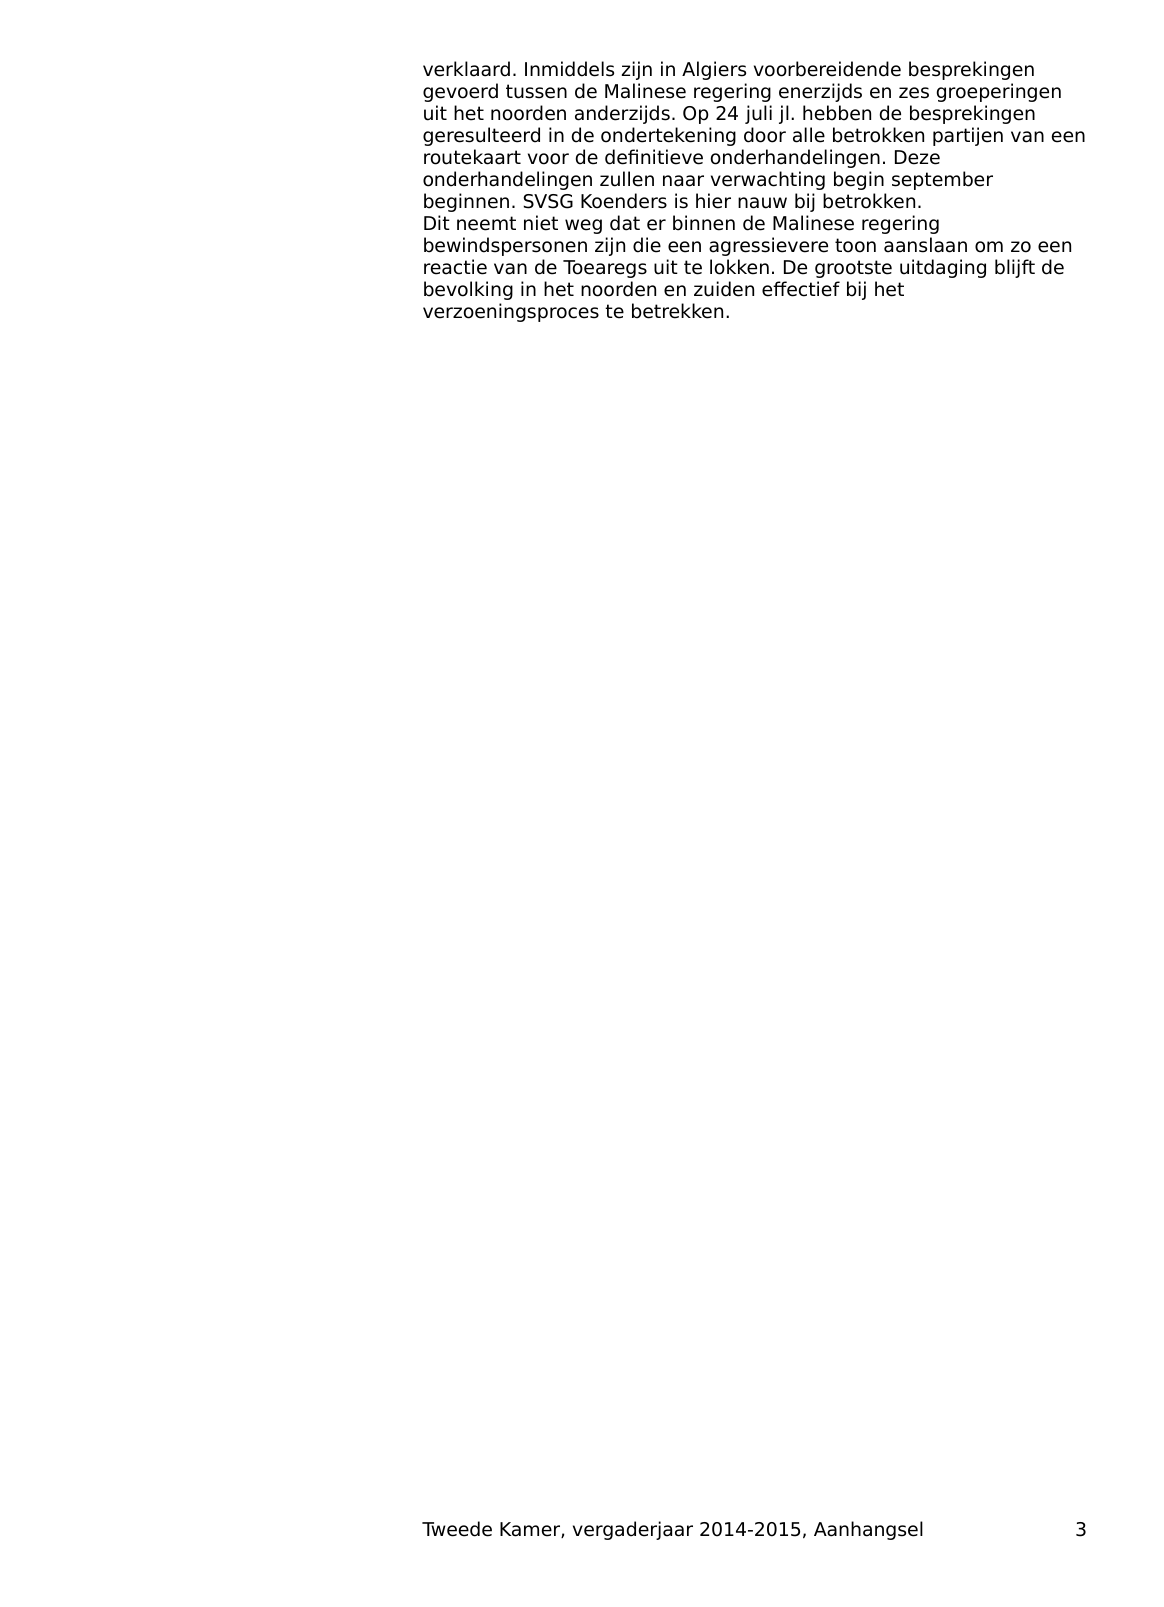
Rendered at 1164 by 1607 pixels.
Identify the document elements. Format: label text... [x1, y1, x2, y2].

text verklaard. Inmiddels zijn in Algiers voorbereidende besprekingen gevoerd tussen de Malinese regering enerzijds en zes groeperingen uit het noorden anderzijds. Op 24 juli jl. hebben de besprekingen geresulteerd in de ondertekening door alle betrokken partijen van een routekaart voor de definitieve onderhandelingen. Deze onderhandelingen zullen naar verwachting begin september beginnen. SVSG Koenders is hier nauw bij betrokken. [422, 59, 1087, 213]
text Dit neemt niet weg dat er binnen de Malinese regering bewindspersonen zijn die een agressievere toon aanslaan om zo een reactie van de Toearegs uit te lokken. De grootste uitdaging blijft de bevolking in het noorden en zuiden effectief bij het verzoeningsproces te betrekken. [422, 213, 1087, 323]
